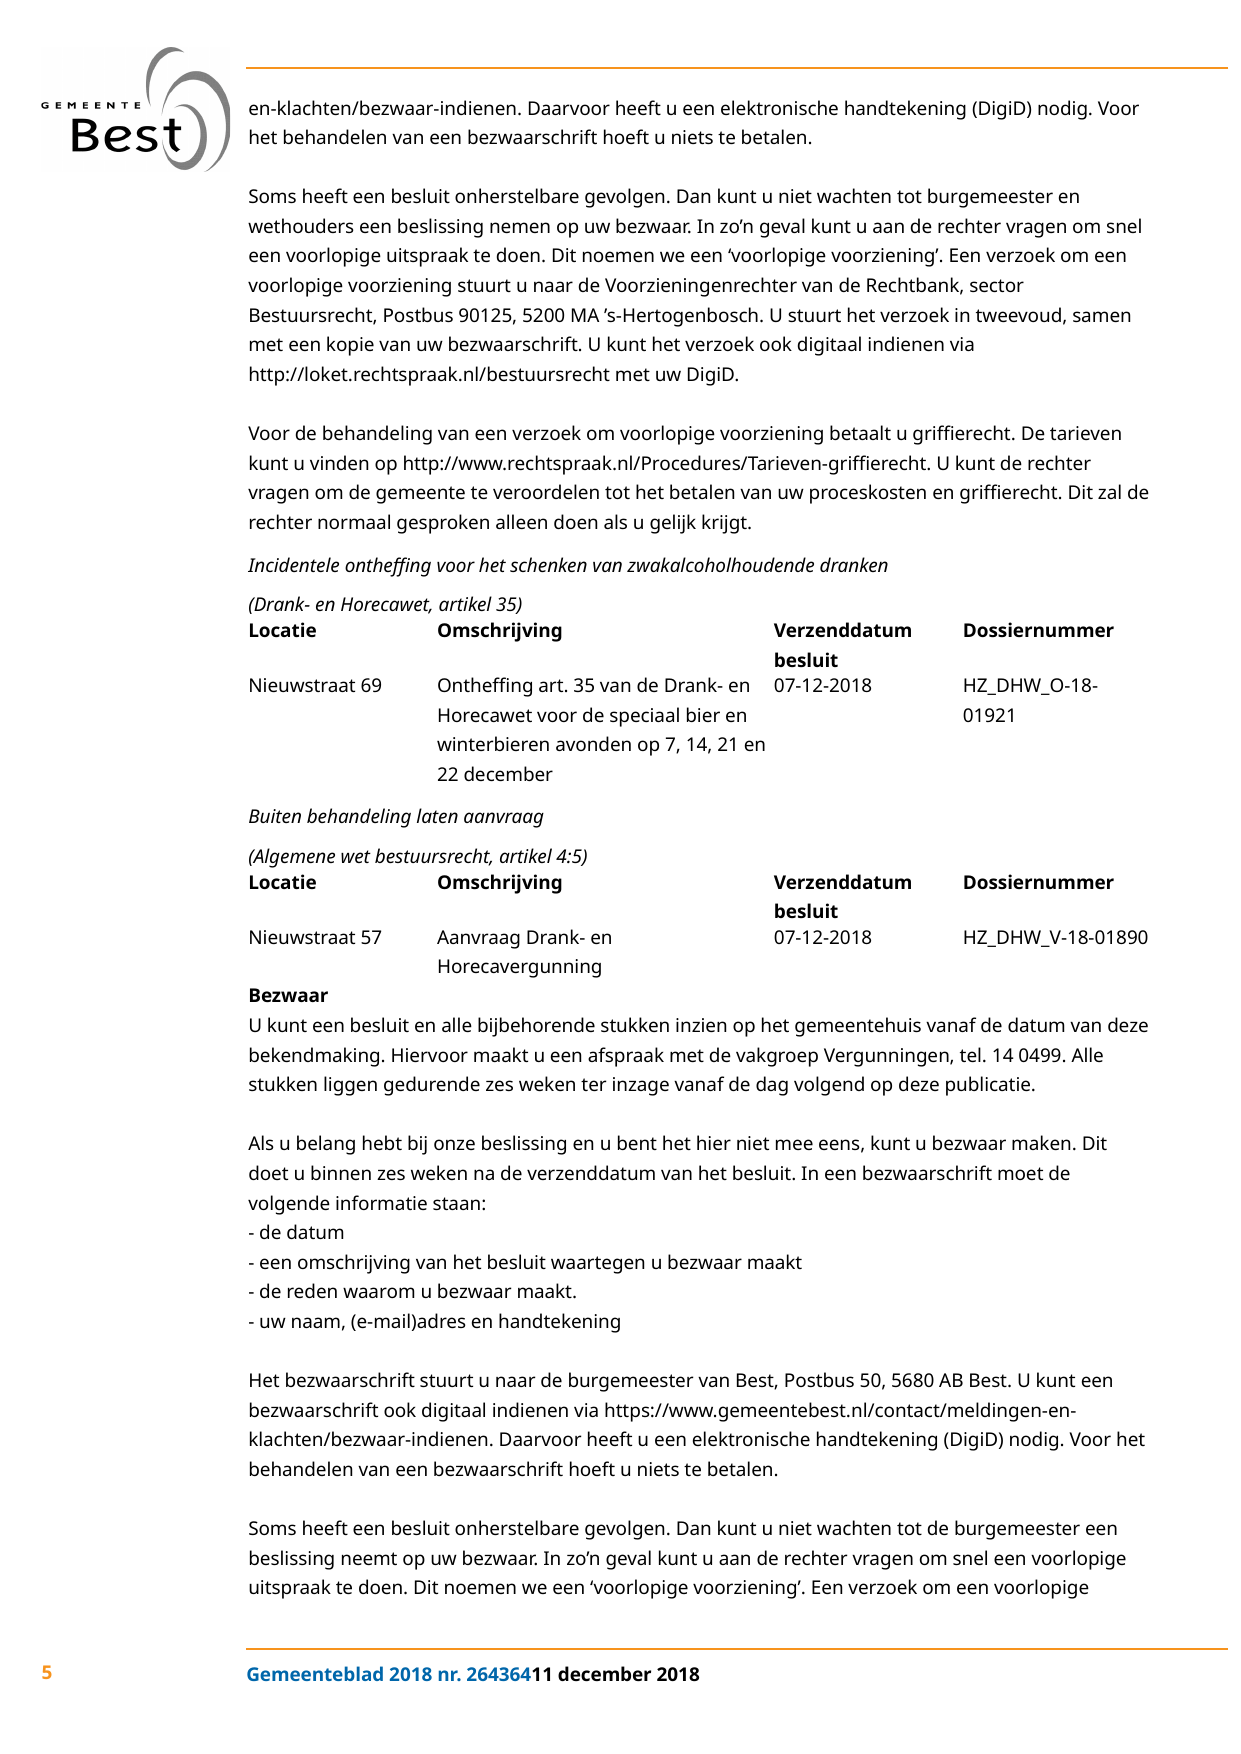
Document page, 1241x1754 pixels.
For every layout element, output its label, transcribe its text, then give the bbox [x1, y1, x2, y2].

table_cell Nieuwstraat 57 [248, 924, 437, 979]
text - de datum [248, 1219, 1152, 1245]
table_header Omschrijving [437, 869, 774, 924]
text - de reden waarom u bezwaar maakt. [248, 1278, 1152, 1304]
text Soms heeft een besluit onherstelbare gevolgen. Dan kunt u niet wachten tot burgemeester en wethouders een beslissing nemen op uw bezwaar. In zo’n geval kunt u aan de rechter vragen om snel een voorlopige uitspraak te doen. Dit noemen we een ‘voorlopige voorziening’. Een verzoek om een voorlopige voorziening stuurt u naar de Voorzieningenrechter van de Rechtbank, sector Bestuursrecht, Postbus 90125, 5200 MA ’s-Hertogenbosch. U stuurt het verzoek in tweevoud, samen met een kopie van uw bezwaarschrift. U kunt het verzoek ook digitaal indienen via http://loket.rechtspraak.nl/bestuursrecht met uw DigiD. [248, 183, 1152, 387]
table_cell 07-12-2018 [774, 924, 963, 979]
text (Drank- en Horecawet, artikel 35) [248, 591, 1152, 617]
text (Algemene wet bestuursrecht, artikel 4:5) [248, 843, 1152, 869]
text en-klachten/bezwaar-indienen. Daarvoor heeft u een elektronische handtekening (DigiD) nodig. Voor het behandelen van een bezwaarschrift hoeft u niets te betalen. [248, 95, 1152, 150]
table_cell HZ_DHW_O-18-01921 [963, 673, 1152, 787]
table_cell Nieuwstraat 69 [248, 673, 437, 787]
table_cell 07-12-2018 [774, 673, 963, 787]
table_header Omschrijving [437, 617, 774, 672]
table_header Verzenddatum besluit [774, 869, 963, 924]
table_header Locatie [248, 617, 437, 672]
table_cell Aanvraag Drank- en Horecavergunning [437, 924, 774, 979]
text Incidentele ontheffing voor het schenken van zwakalcoholhoudende dranken [248, 552, 1152, 578]
text Soms heeft een besluit onherstelbare gevolgen. Dan kunt u niet wachten tot de burgemeester een beslissing neemt op uw bezwaar. In zo’n geval kunt u aan de rechter vragen om snel een voorlopige uitspraak te doen. Dit noemen we een ‘voorlopige voorziening’. Een verzoek om een voorlopige [248, 1515, 1152, 1600]
text Voor de behandeling van een verzoek om voorlopige voorziening betaalt u griffierecht. De tarieven kunt u vinden op http://www.rechtspraak.nl/Procedures/Tarieven-griffierecht. U kunt de rechter vragen om de gemeente te veroordelen tot het betalen van uw proceskosten en griffierecht. Dit zal de rechter normaal gesproken alleen doen als u gelijk krijgt. [248, 420, 1152, 535]
picture [41, 47, 231, 172]
table_header Locatie [248, 869, 437, 924]
table_cell Ontheffing art. 35 van de Drank- en Horecawet voor de speciaal bier en winterbieren avonden op 7, 14, 21 en 22 december [437, 673, 774, 787]
table_header Verzenddatum besluit [774, 617, 963, 672]
table_header Dossiernummer [963, 869, 1152, 924]
text U kunt een besluit en alle bijbehorende stukken inzien op het gemeentehuis vanaf de datum van deze bekendmaking. Hiervoor maakt u een afspraak met de vakgroep Vergunningen, tel. 14 0499. Alle stukken liggen gedurende zes weken ter inzage vanaf de dag volgend op deze publicatie. [248, 1012, 1152, 1097]
text Buiten behandeling laten aanvraag [248, 804, 1152, 829]
text Als u belang hebt bij onze beslissing en u bent het hier niet mee eens, kunt u bezwaar maken. Dit doet u binnen zes weken na de verzenddatum van het besluit. In een bezwaarschrift moet de volgende informatie staan: [248, 1131, 1152, 1216]
text - uw naam, (e-mail)adres en handtekening [248, 1308, 1152, 1334]
table_cell HZ_DHW_V-18-01890 [963, 924, 1152, 979]
table_header Dossiernummer [963, 617, 1152, 672]
text Bezwaar [248, 983, 1152, 1008]
text - een omschrijving van het besluit waartegen u bezwaar maakt [248, 1249, 1152, 1275]
text Het bezwaarschrift stuurt u naar de burgemeester van Best, Postbus 50, 5680 AB Best. U kunt een bezwaarschrift ook digitaal indienen via https://www.gemeentebest.nl/contact/meldingen-en-klachten/bezwaar-indienen. Daarvoor heeft u een elektronische handtekening (DigiD) nodig. Voor het behandelen van een bezwaarschrift hoeft u niets te betalen. [248, 1367, 1152, 1482]
